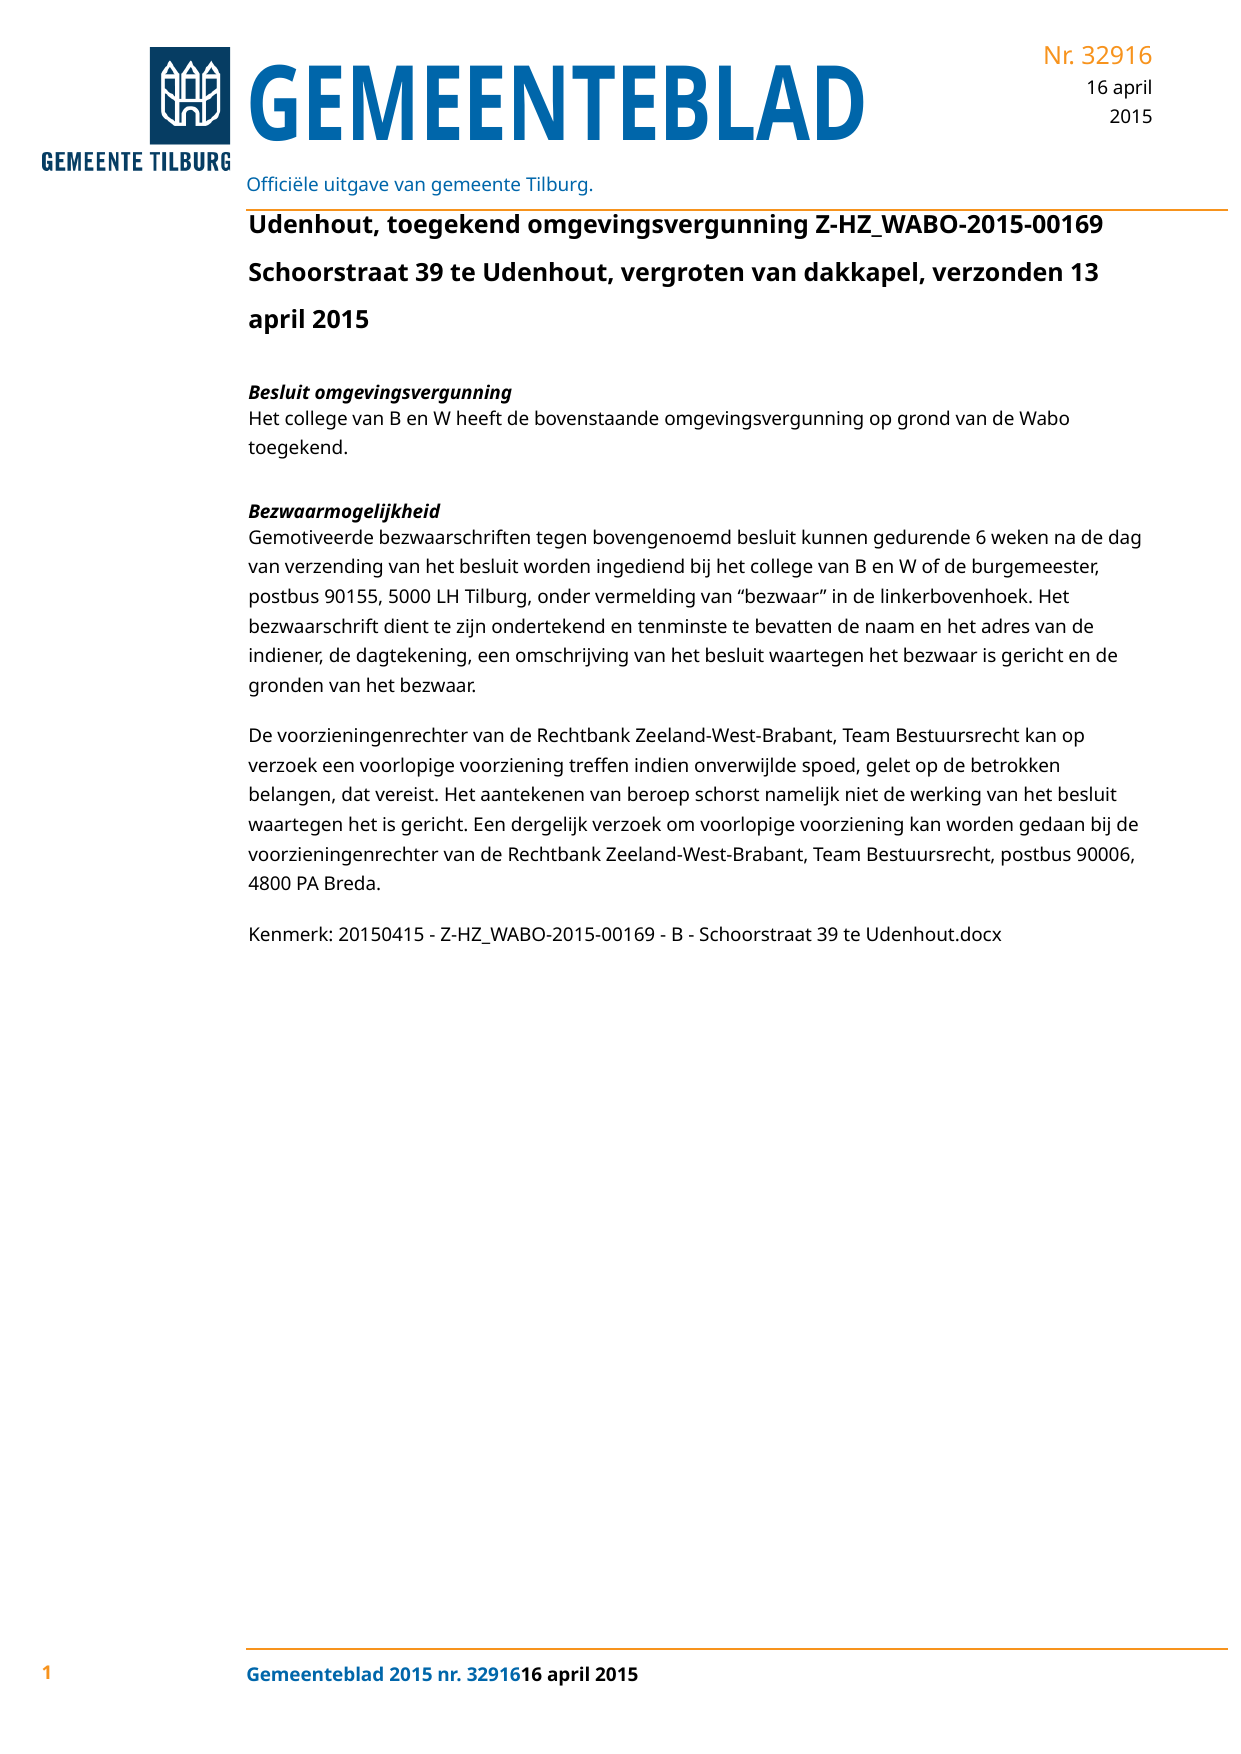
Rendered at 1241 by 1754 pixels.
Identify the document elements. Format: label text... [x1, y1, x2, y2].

text Het college van B en W heeft de bovenstaande omgevingsvergunning op grond van de Wabo toegekend. [248, 405, 1152, 460]
text Udenhout, toegekend omgevingsvergunning Z-HZ_WABO-2015-00169 Schoorstraat 39 te Udenhout, vergroten van dakkapel, verzonden 13 april 2015 [248, 211, 1152, 336]
text Besluit omgevingsvergunning [248, 379, 1152, 405]
text De voorzieningenrechter van de Rechtbank Zeeland-West-Brabant, Team Bestuursrecht kan op verzoek een voorlopige voorziening treffen indien onverwijlde spoed, gelet op de betrokken belangen, dat vereist. Het aantekenen van beroep schorst namelijk niet de werking van het besluit waartegen het is gericht. Een dergelijk verzoek om voorlopige voorziening kan worden gedaan bij de voorzieningenrechter van de Rechtbank Zeeland-West-Brabant, Team Bestuursrecht, postbus 90006, 4800 PA Breda. [248, 722, 1152, 896]
text Bezwaarmogelijkheid [248, 498, 1152, 524]
picture [41, 47, 231, 172]
text Gemotiveerde bezwaarschriften tegen bovengenoemd besluit kunnen gedurende 6 weken na de dag van verzending van het besluit worden ingediend bij het college van B en W of de burgemeester, postbus 90155, 5000 LH Tilburg, onder vermelding van “bezwaar” in de linkerbovenhoek. Het bezwaarschrift dient te zijn ondertekend en tenminste te bevatten de naam en het adres van de indiener, de dagtekening, een omschrijving van het besluit waartegen het bezwaar is gericht en de gronden van het bezwaar. [248, 524, 1152, 698]
text Kenmerk: 20150415 - Z-HZ_WABO-2015-00169 - B - Schoorstraat 39 te Udenhout.docx [248, 921, 1152, 946]
